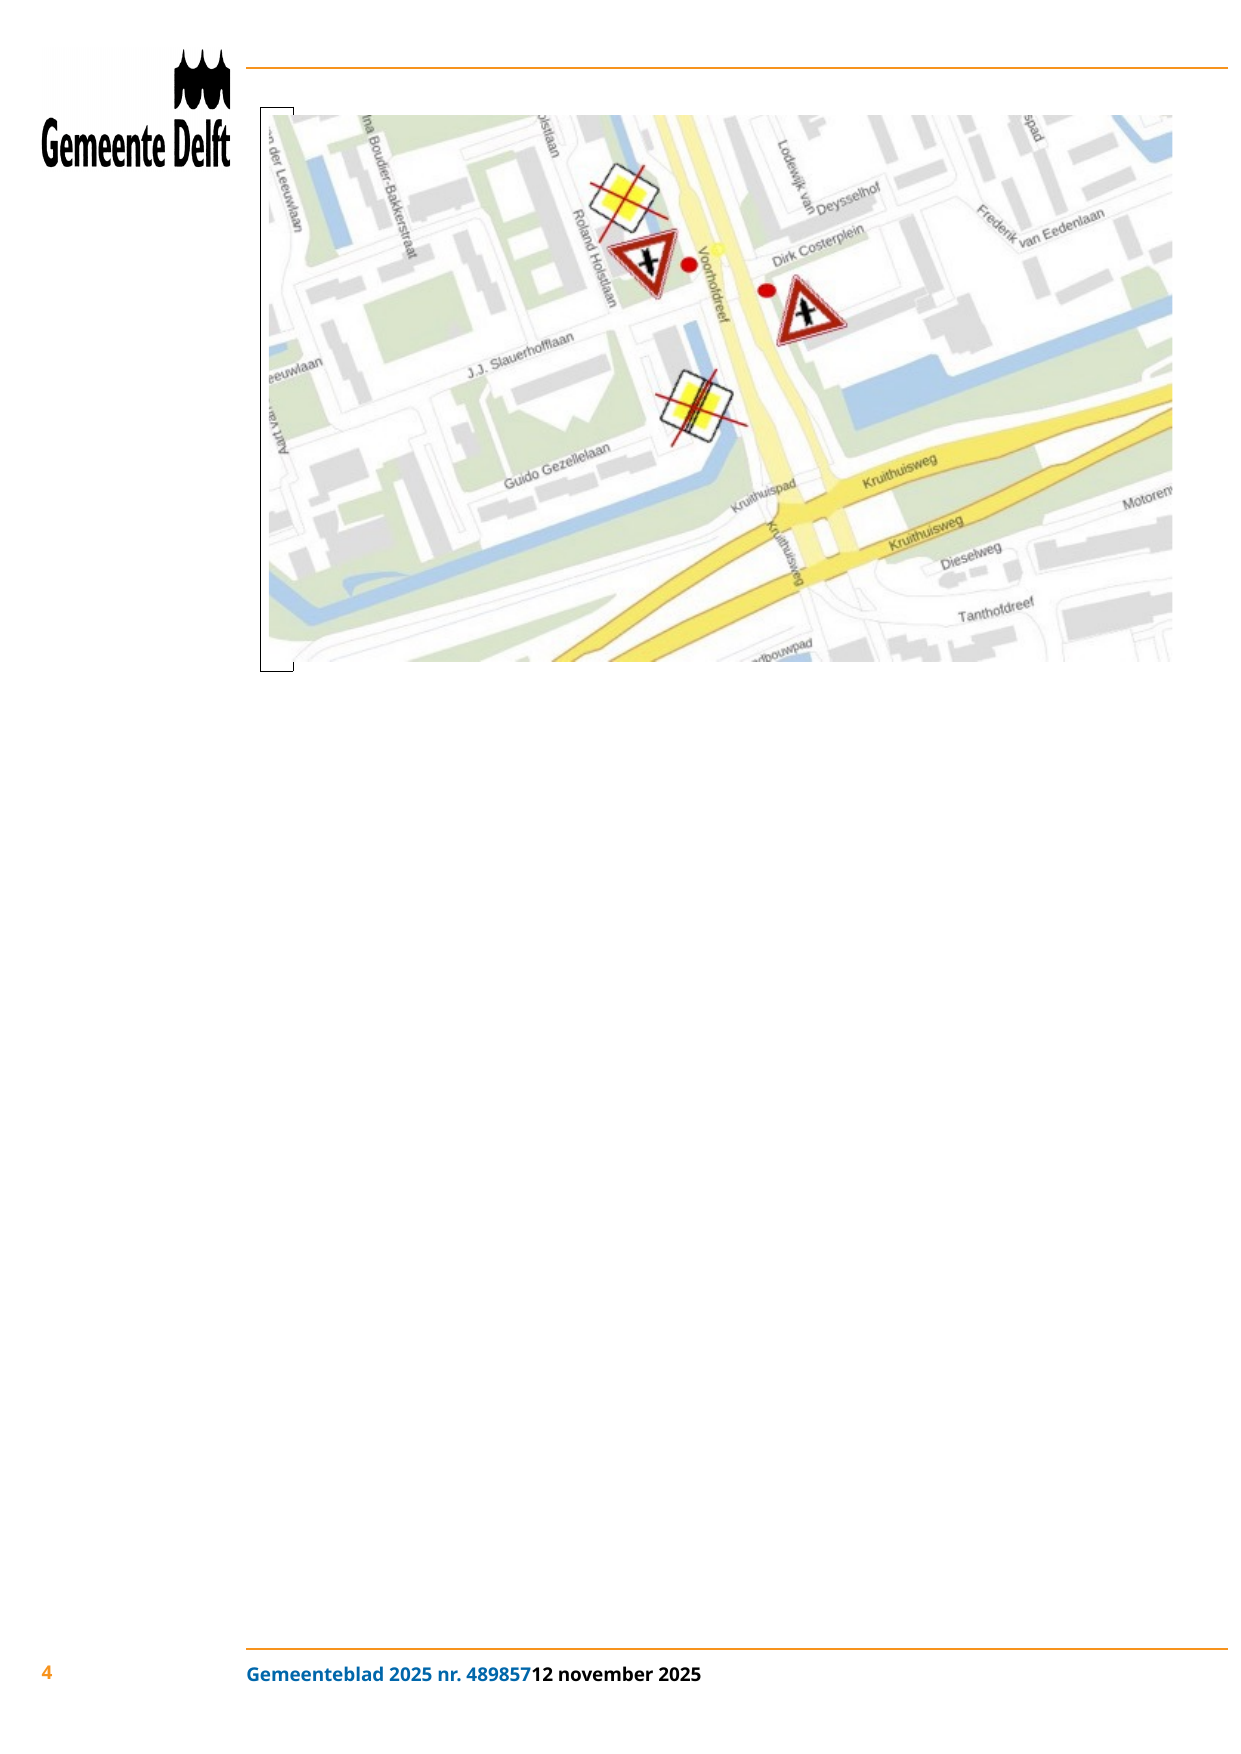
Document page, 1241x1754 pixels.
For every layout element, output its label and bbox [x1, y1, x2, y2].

picture [268, 115, 1173, 662]
picture [41, 47, 231, 172]
